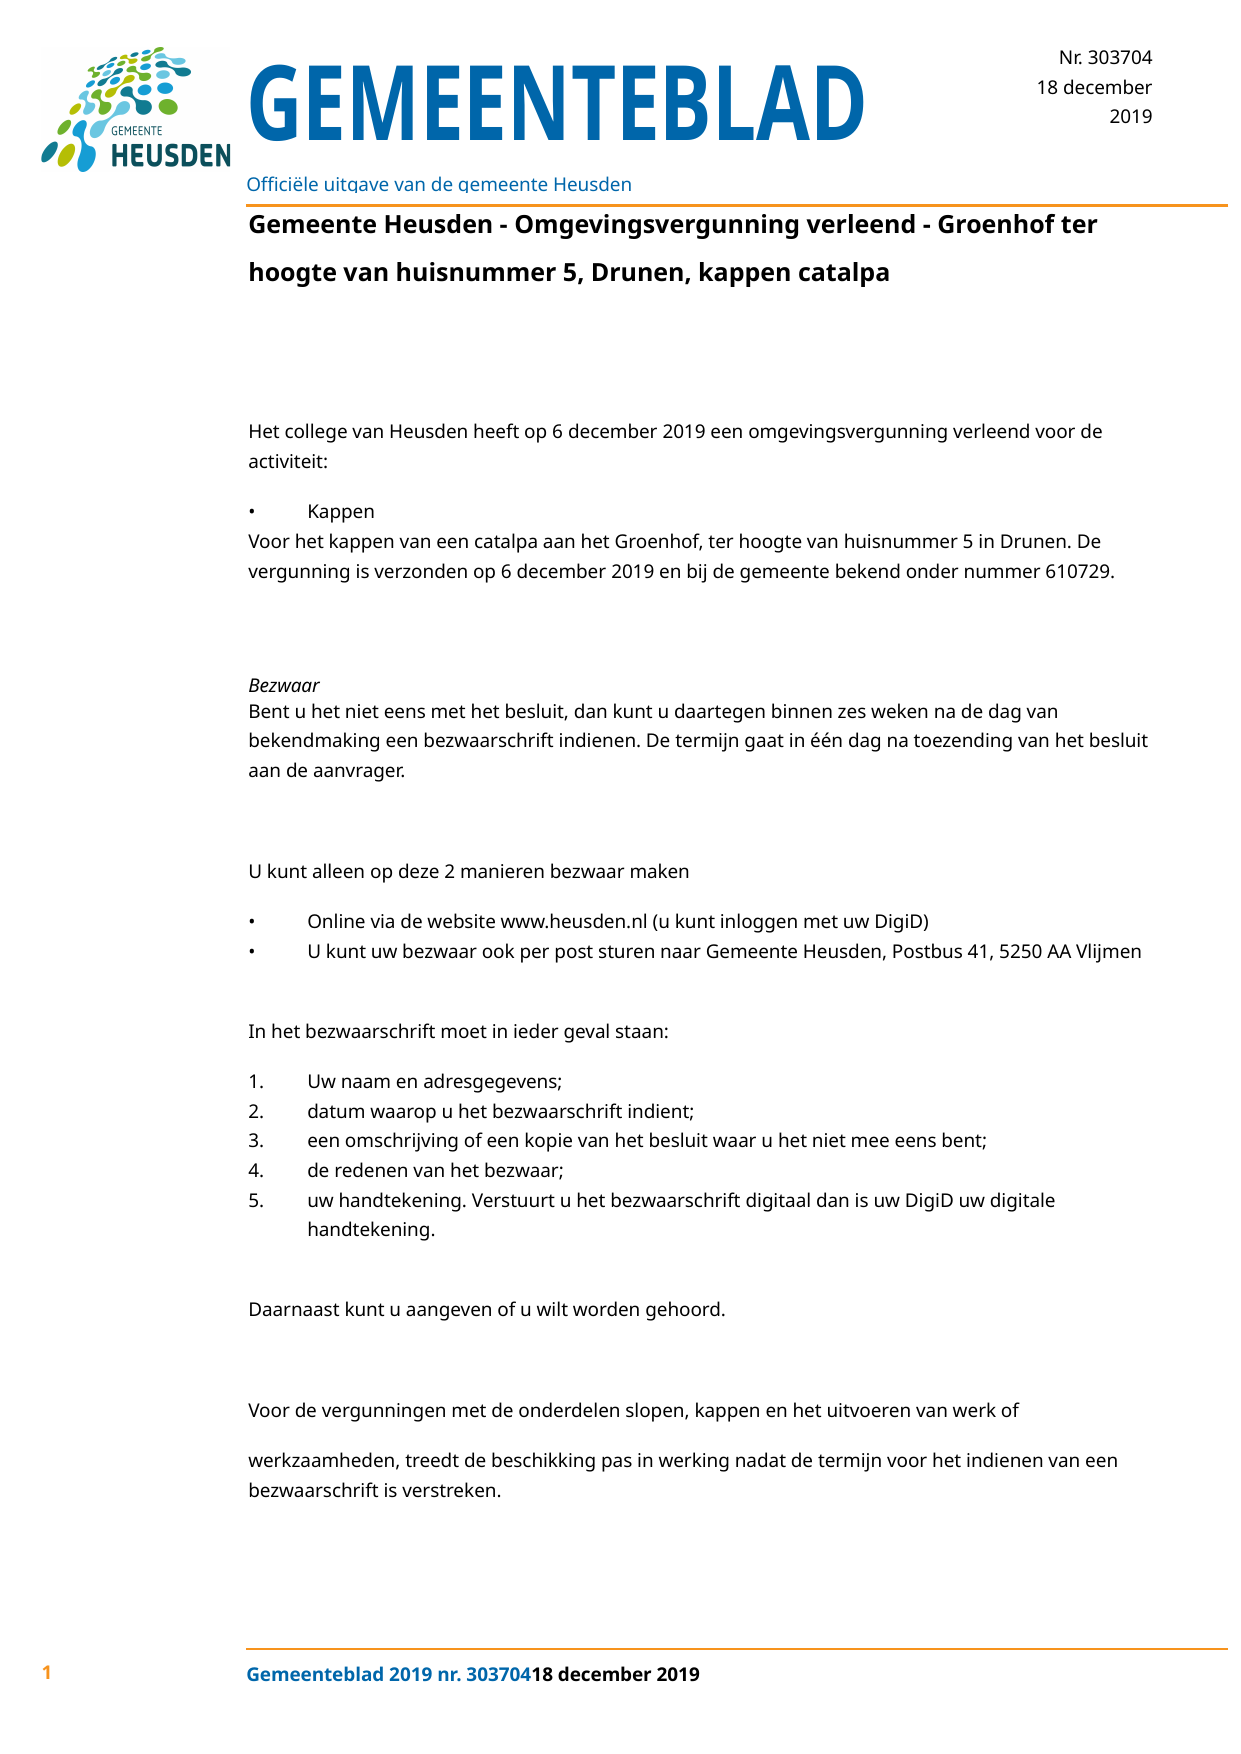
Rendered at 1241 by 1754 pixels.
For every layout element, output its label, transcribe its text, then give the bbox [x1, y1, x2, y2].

text Het college van Heusden heeft op 6 december 2019 een omgevingsvergunning verleend voor de activiteit: [248, 419, 1152, 474]
text Voor de vergunningen met de onderdelen slopen, kappen en het uitvoeren van werk of [248, 1397, 1152, 1423]
text Voor het kappen van een catalpa aan het Groenhof, ter hoogte van huisnummer 5 in Drunen. De vergunning is verzonden op 6 december 2019 en bij de gemeente bekend onder nummer 610729. [248, 528, 1152, 584]
list een omschrijving of een kopie van het besluit waar u het niet mee eens bent; [248, 1128, 1152, 1153]
text Daarnaast kunt u aangeven of u wilt worden gehoord. [248, 1296, 1152, 1322]
text Gemeente Heusden - Omgevingsvergunning verleend - Groenhof ter hoogte van huisnummer 5, Drunen, kappen catalpa [248, 207, 1152, 288]
list datum waarop u het bezwaarschrift indient; [248, 1098, 1152, 1124]
list Uw naam en adresgegevens; [248, 1068, 1152, 1094]
text Bezwaar [248, 672, 1152, 698]
list Kappen [248, 499, 1152, 524]
text In het bezwaarschrift moet in ieder geval staan: [248, 1018, 1152, 1044]
text werkzaamheden, treedt de beschikking pas in werking nadat de termijn voor het indienen van een bezwaarschrift is verstreken. [248, 1448, 1152, 1503]
text U kunt alleen op deze 2 manieren bezwaar maken [248, 858, 1152, 884]
list U kunt uw bezwaar ook per post sturen naar Gemeente Heusden, Postbus 41, 5250 AA Vlijmen [248, 938, 1152, 964]
list uw handtekening. Verstuurt u het bezwaarschrift digitaal dan is uw DigiD uw digitale handtekening. [248, 1187, 1152, 1242]
picture [41, 47, 231, 172]
list de redenen van het bezwaar; [248, 1157, 1152, 1183]
text Bent u het niet eens met het besluit, dan kunt u daartegen binnen zes weken na de dag van bekendmaking een bezwaarschrift indienen. De termijn gaat in één dag na toezending van het besluit aan de aanvrager. [248, 698, 1152, 783]
list Online via de website www.heusden.nl (u kunt inloggen met uw DigiD) [248, 908, 1152, 934]
